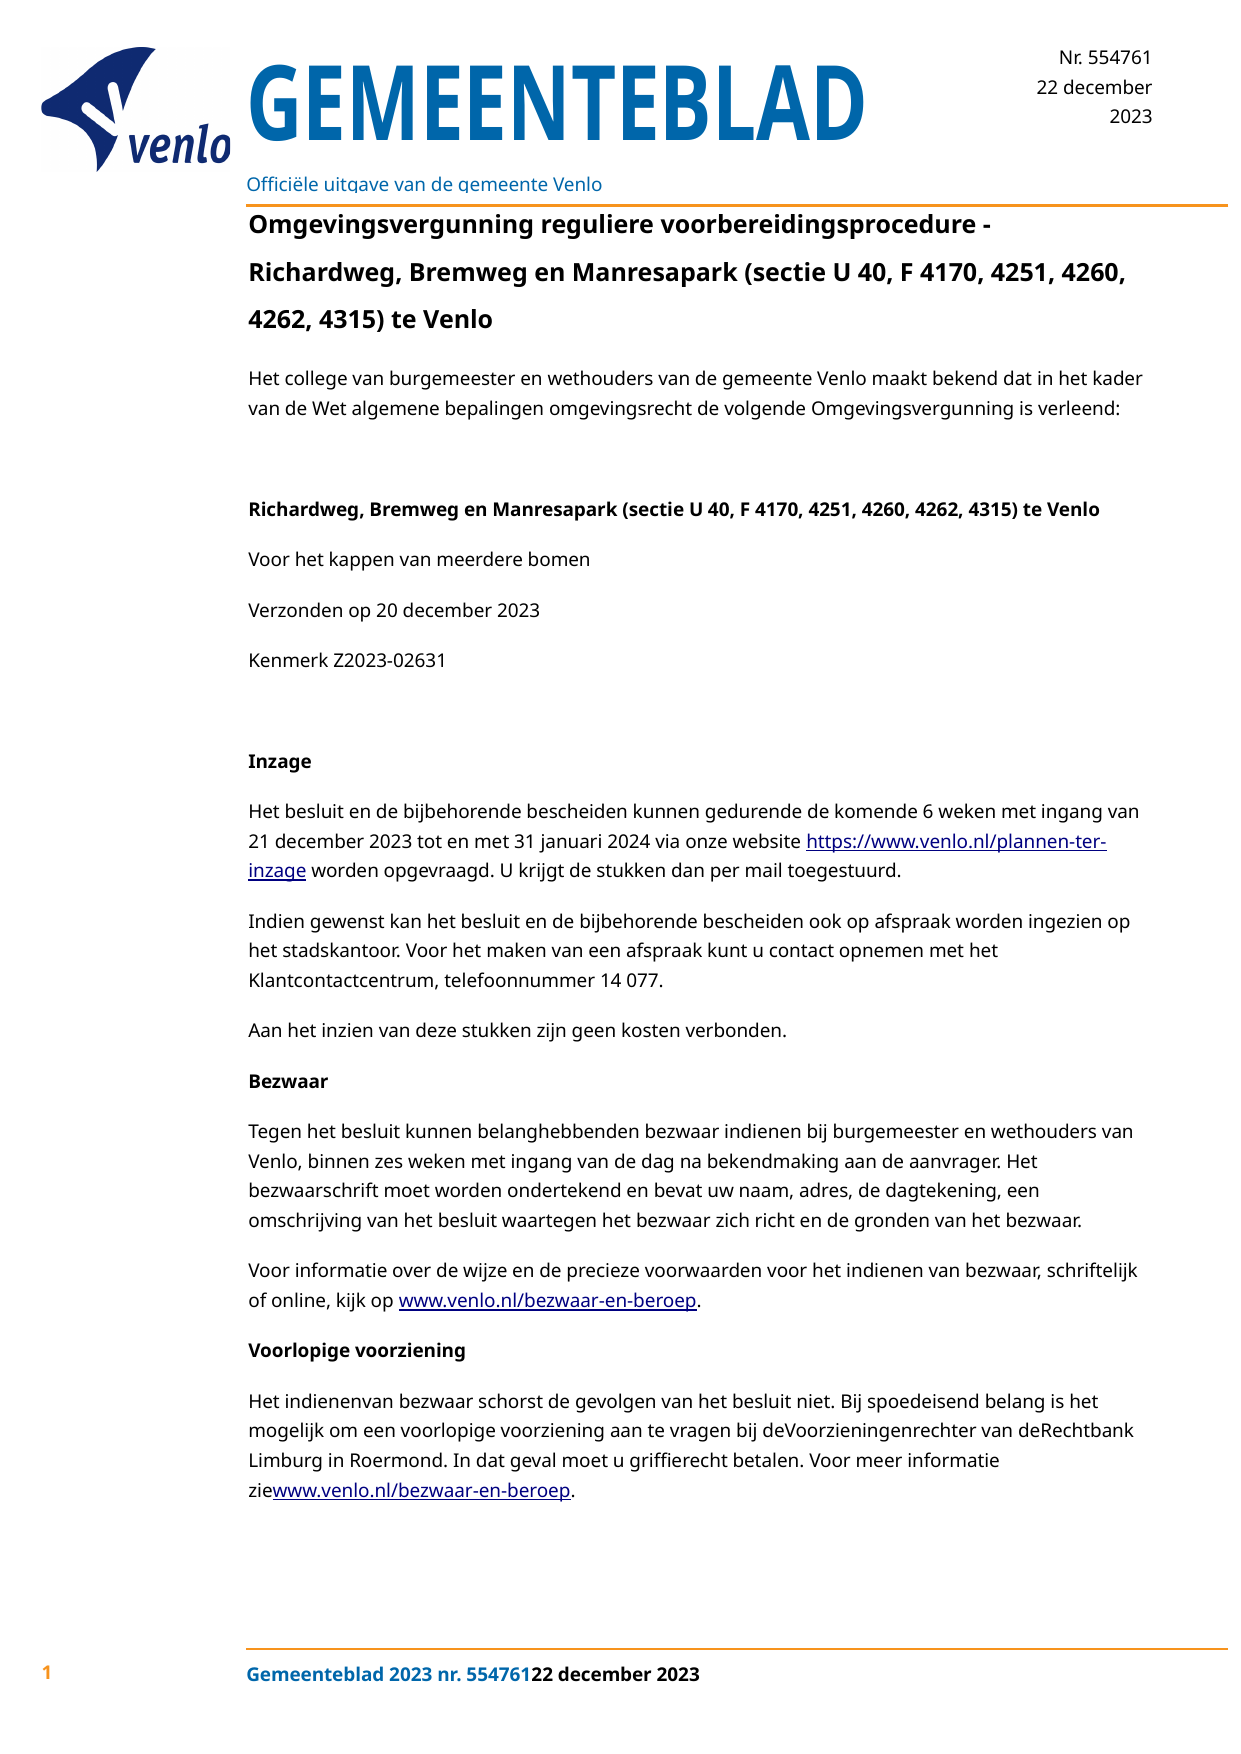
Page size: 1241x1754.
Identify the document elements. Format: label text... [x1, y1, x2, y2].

text Het besluit en de bijbehorende bescheiden kunnen gedurende de komende 6 weken met ingang van 21 december 2023 tot en met 31 januari 2024 via onze website https://www.venlo.nl/plannen-ter-inzage worden opgevraagd. U krijgt de stukken dan per mail toegestuurd. [248, 798, 1152, 883]
text Inzage [248, 748, 1152, 774]
text Het college van burgemeester en wethouders van de gemeente Venlo maakt bekend dat in het kader van de Wet algemene bepalingen omgevingsrecht de volgende Omgevingsvergunning is verleend: [248, 366, 1152, 421]
text Voor informatie over de wijze en de precieze voorwaarden voor het indienen van bezwaar, schriftelijk of online, kijk op www.venlo.nl/bezwaar-en-beroep. [248, 1258, 1152, 1313]
text Omgevingsvergunning reguliere voorbereidingsprocedure - Richardweg, Bremweg en Manresapark (sectie U 40, F 4170, 4251, 4260, 4262, 4315) te Venlo [248, 207, 1152, 336]
picture [41, 47, 231, 172]
text Voorlopige voorziening [248, 1338, 1152, 1363]
text Aan het inzien van deze stukken zijn geen kosten verbonden. [248, 1018, 1152, 1043]
text Bezwaar [248, 1068, 1152, 1094]
text Kenmerk Z2023-02631 [248, 647, 1152, 673]
text Het indienenvan bezwaar schorst de gevolgen van het besluit niet. Bij spoedeisend belang is het mogelijk om een voorlopige voorziening aan te vragen bij deVoorzieningenrechter van deRechtbank Limburg in Roermond. In dat geval moet u griffierecht betalen. Voor meer informatie ziewww.venlo.nl/bezwaar-en-beroep. [248, 1388, 1152, 1502]
text Voor het kappen van meerdere bomen [248, 546, 1152, 572]
text Indien gewenst kan het besluit en de bijbehorende bescheiden ook op afspraak worden ingezien op het stadskantoor. Voor het maken van een afspraak kunt u contact opnemen met het Klantcontactcentrum, telefoonnummer 14 077. [248, 908, 1152, 993]
text Tegen het besluit kunnen belanghebbenden bezwaar indienen bij burgemeester en wethouders van Venlo, binnen zes weken met ingang van de dag na bekendmaking aan de aanvrager. Het bezwaarschrift moet worden ondertekend en bevat uw naam, adres, de dagtekening, een omschrijving van het besluit waartegen het bezwaar zich richt en de gronden van het bezwaar. [248, 1118, 1152, 1233]
text Verzonden op 20 december 2023 [248, 597, 1152, 622]
text Richardweg, Bremweg en Manresapark (sectie U 40, F 4170, 4251, 4260, 4262, 4315) te Venlo [248, 496, 1152, 522]
